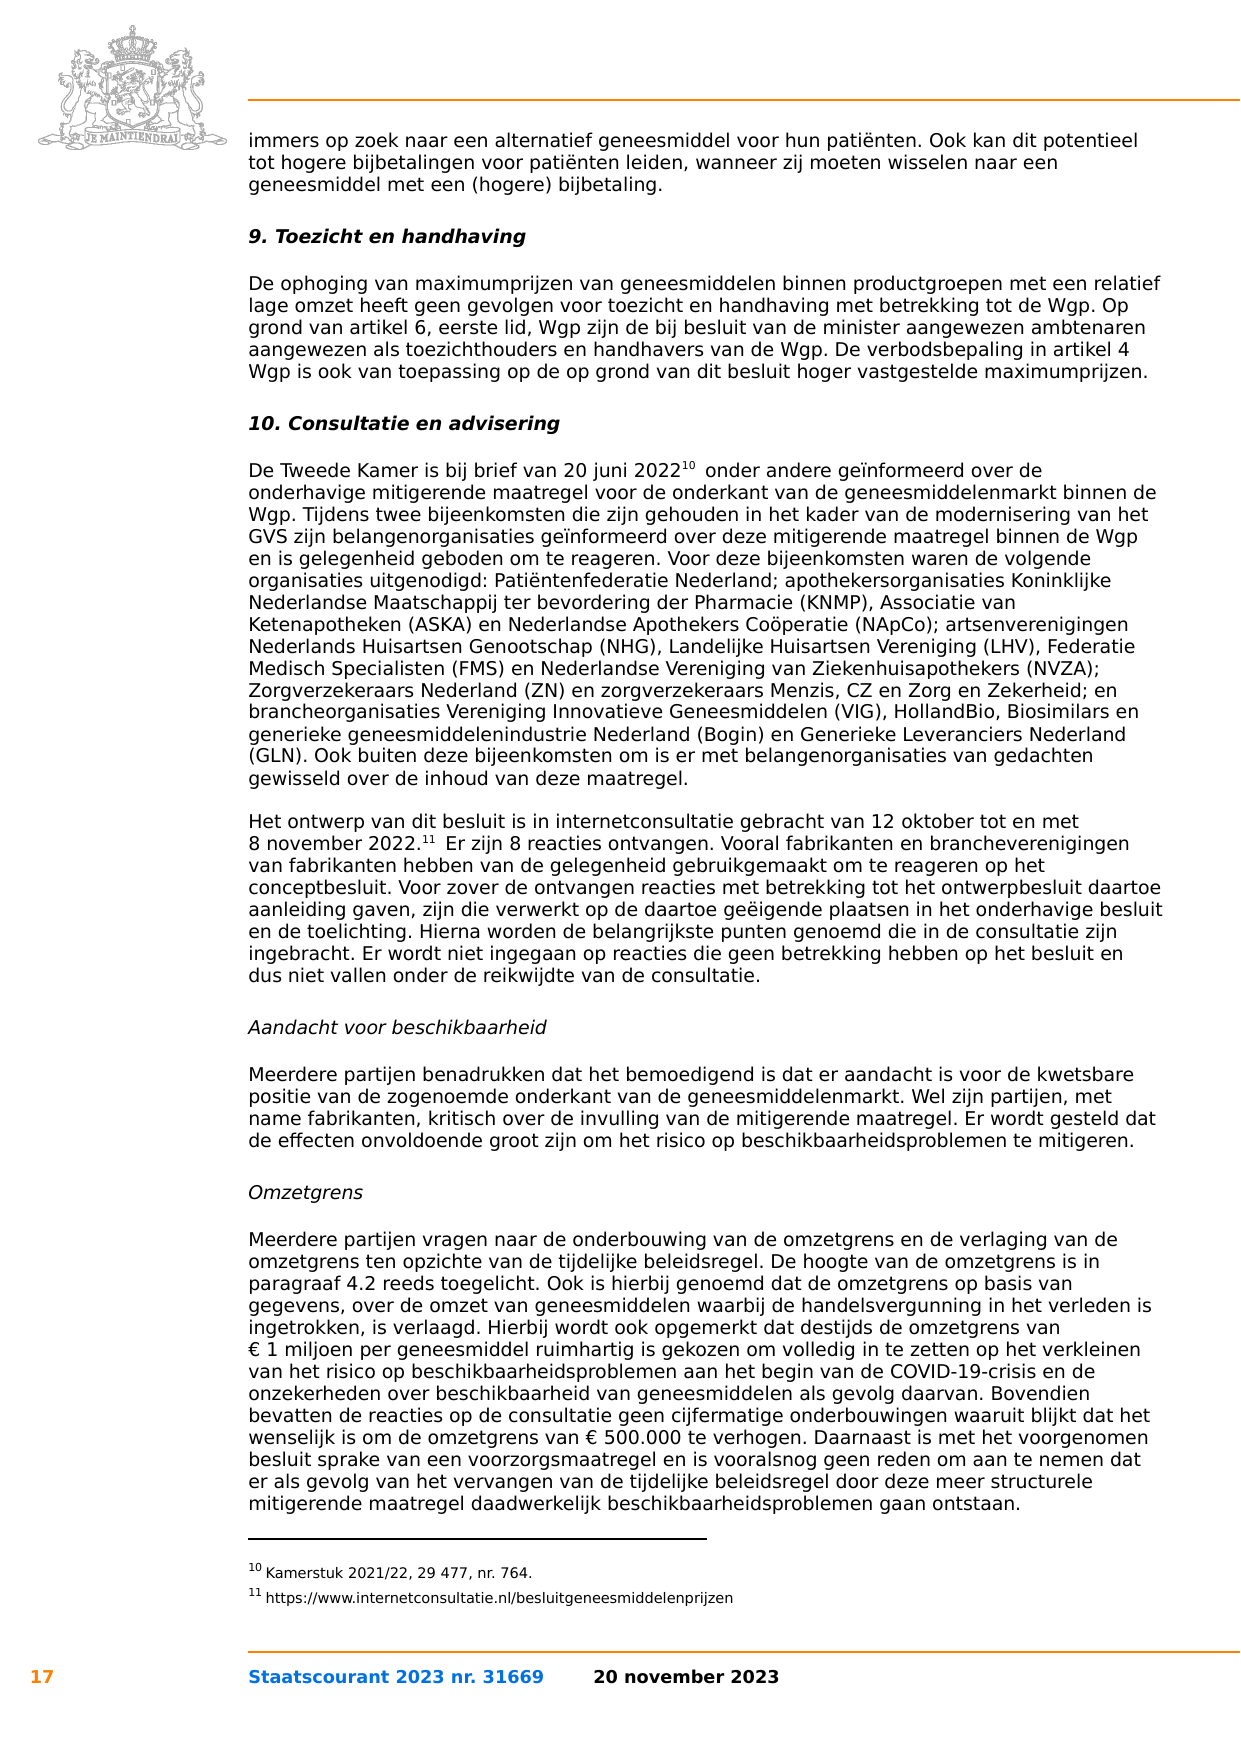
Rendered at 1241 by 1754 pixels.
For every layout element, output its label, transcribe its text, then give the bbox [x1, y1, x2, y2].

subtitle Aandacht voor beschikbaarheid [248, 1017, 1163, 1039]
text Kamerstuk 2021/22, 29 477, nr. 764. [248, 1561, 1163, 1583]
text Meerdere partijen vragen naar de onderbouwing van de omzetgrens en de verlaging van de omzetgrens ten opzichte van de tijdelijke beleidsregel. De hoogte van de omzetgrens is in paragraaf 4.2 reeds toegelicht. Ook is hierbij genoemd dat de omzetgrens op basis van gegevens, over de omzet van geneesmiddelen waarbij de handelsvergunning in het verleden is ingetrokken, is verlaagd. Hierbij wordt ook opgemerkt dat destijds de omzetgrens van € 1 miljoen per geneesmiddel ruimhartig is gekozen om volledig in te zetten op het verkleinen van het risico op beschikbaarheidsproblemen aan het begin van de COVID-19-crisis en de onzekerheden over beschikbaarheid van geneesmiddelen als gevolg daarvan. Bovendien bevatten de reacties op de consultatie geen cijfermatige onderbouwingen waaruit blijkt dat het wenselijk is om de omzetgrens van € 500.000 te verhogen. Daarnaast is met het voorgenomen besluit sprake van een voorzorgsmaatregel en is vooralsnog geen reden om aan te nemen dat er als gevolg van het vervangen van de tijdelijke beleidsregel door deze meer structurele mitigerende maatregel daadwerkelijk beschikbaarheidsproblemen gaan ontstaan. [248, 1229, 1163, 1515]
picture [38, 25, 227, 150]
subtitle 9. Toezicht en handhaving [248, 226, 1163, 248]
text De ophoging van maximumprijzen van geneesmiddelen binnen productgroepen met een relatief lage omzet heeft geen gevolgen voor toezicht en handhaving met betrekking tot de Wgp. Op grond van artikel 6, eerste lid, Wgp zijn de bij besluit van de minister aangewezen ambtenaren aangewezen als toezichthouders en handhavers van de Wgp. De verbodsbepaling in artikel 4 Wgp is ook van toepassing op de op grond van dit besluit hoger vastgestelde maximumprijzen. [248, 273, 1163, 383]
text https://www.internetconsultatie.nl/besluitgeneesmiddelenprijzen [248, 1586, 1163, 1608]
subtitle Omzetgrens [248, 1182, 1163, 1204]
text Het ontwerp van dit besluit is in internetconsultatie gebracht van 12 oktober tot en met 8 november 2022. Er zijn 8 reacties ontvangen. Vooral fabrikanten en brancheverenigingen van fabrikanten hebben van de gelegenheid gebruikgemaakt om te reageren op het conceptbesluit. Voor zover de ontvangen reacties met betrekking tot het ontwerpbesluit daartoe aanleiding gaven, zijn die verwerkt op de daartoe geëigende plaatsen in het onderhavige besluit en de toelichting. Hierna worden de belangrijkste punten genoemd die in de consultatie zijn ingebracht. Er wordt niet ingegaan op reacties die geen betrekking hebben op het besluit en dus niet vallen onder de reikwijdte van de consultatie. [248, 811, 1163, 987]
text Meerdere partijen benadrukken dat het bemoedigend is dat er aandacht is voor de kwetsbare positie van de zogenoemde onderkant van de geneesmiddelenmarkt. Wel zijn partijen, met name fabrikanten, kritisch over de invulling van de mitigerende maatregel. Er wordt gesteld dat de effecten onvoldoende groot zijn om het risico op beschikbaarheidsproblemen te mitigeren. [248, 1064, 1163, 1152]
text De Tweede Kamer is bij brief van 20 juni 2022 onder andere geïnformeerd over de onderhavige mitigerende maatregel voor de onderkant van de geneesmiddelenmarkt binnen de Wgp. Tijdens twee bijeenkomsten die zijn gehouden in het kader van de modernisering van het GVS zijn belangenorganisaties geïnformeerd over deze mitigerende maatregel binnen de Wgp en is gelegenheid geboden om te reageren. Voor deze bijeenkomsten waren de volgende organisaties uitgenodigd: Patiëntenfederatie Nederland; apothekersorganisaties Koninklijke Nederlandse Maatschappij ter bevordering der Pharmacie (KNMP), Associatie van Ketenapotheken (ASKA) en Nederlandse Apothekers Coöperatie (NApCo); artsenverenigingen Nederlands Huisartsen Genootschap (NHG), Landelijke Huisartsen Vereniging (LHV), Federatie Medisch Specialisten (FMS) en Nederlandse Vereniging van Ziekenhuisapothekers (NVZA); Zorgverzekeraars Nederland (ZN) en zorgverzekeraars Menzis, CZ en Zorg en Zekerheid; en brancheorganisaties Vereniging Innovatieve Geneesmiddelen (VIG), HollandBio, Biosimilars en generieke geneesmiddelenindustrie Nederland (Bogin) en Generieke Leveranciers Nederland (GLN). Ook buiten deze bijeenkomsten om is er met belangenorganisaties van gedachten gewisseld over de inhoud van deze maatregel. [248, 460, 1163, 789]
subtitle 10. Consultatie en advisering [248, 413, 1163, 435]
text immers op zoek naar een alternatief geneesmiddel voor hun patiënten. Ook kan dit potentieel tot hogere bijbetalingen voor patiënten leiden, wanneer zij moeten wisselen naar een geneesmiddel met een (hogere) bijbetaling. [248, 130, 1163, 196]
